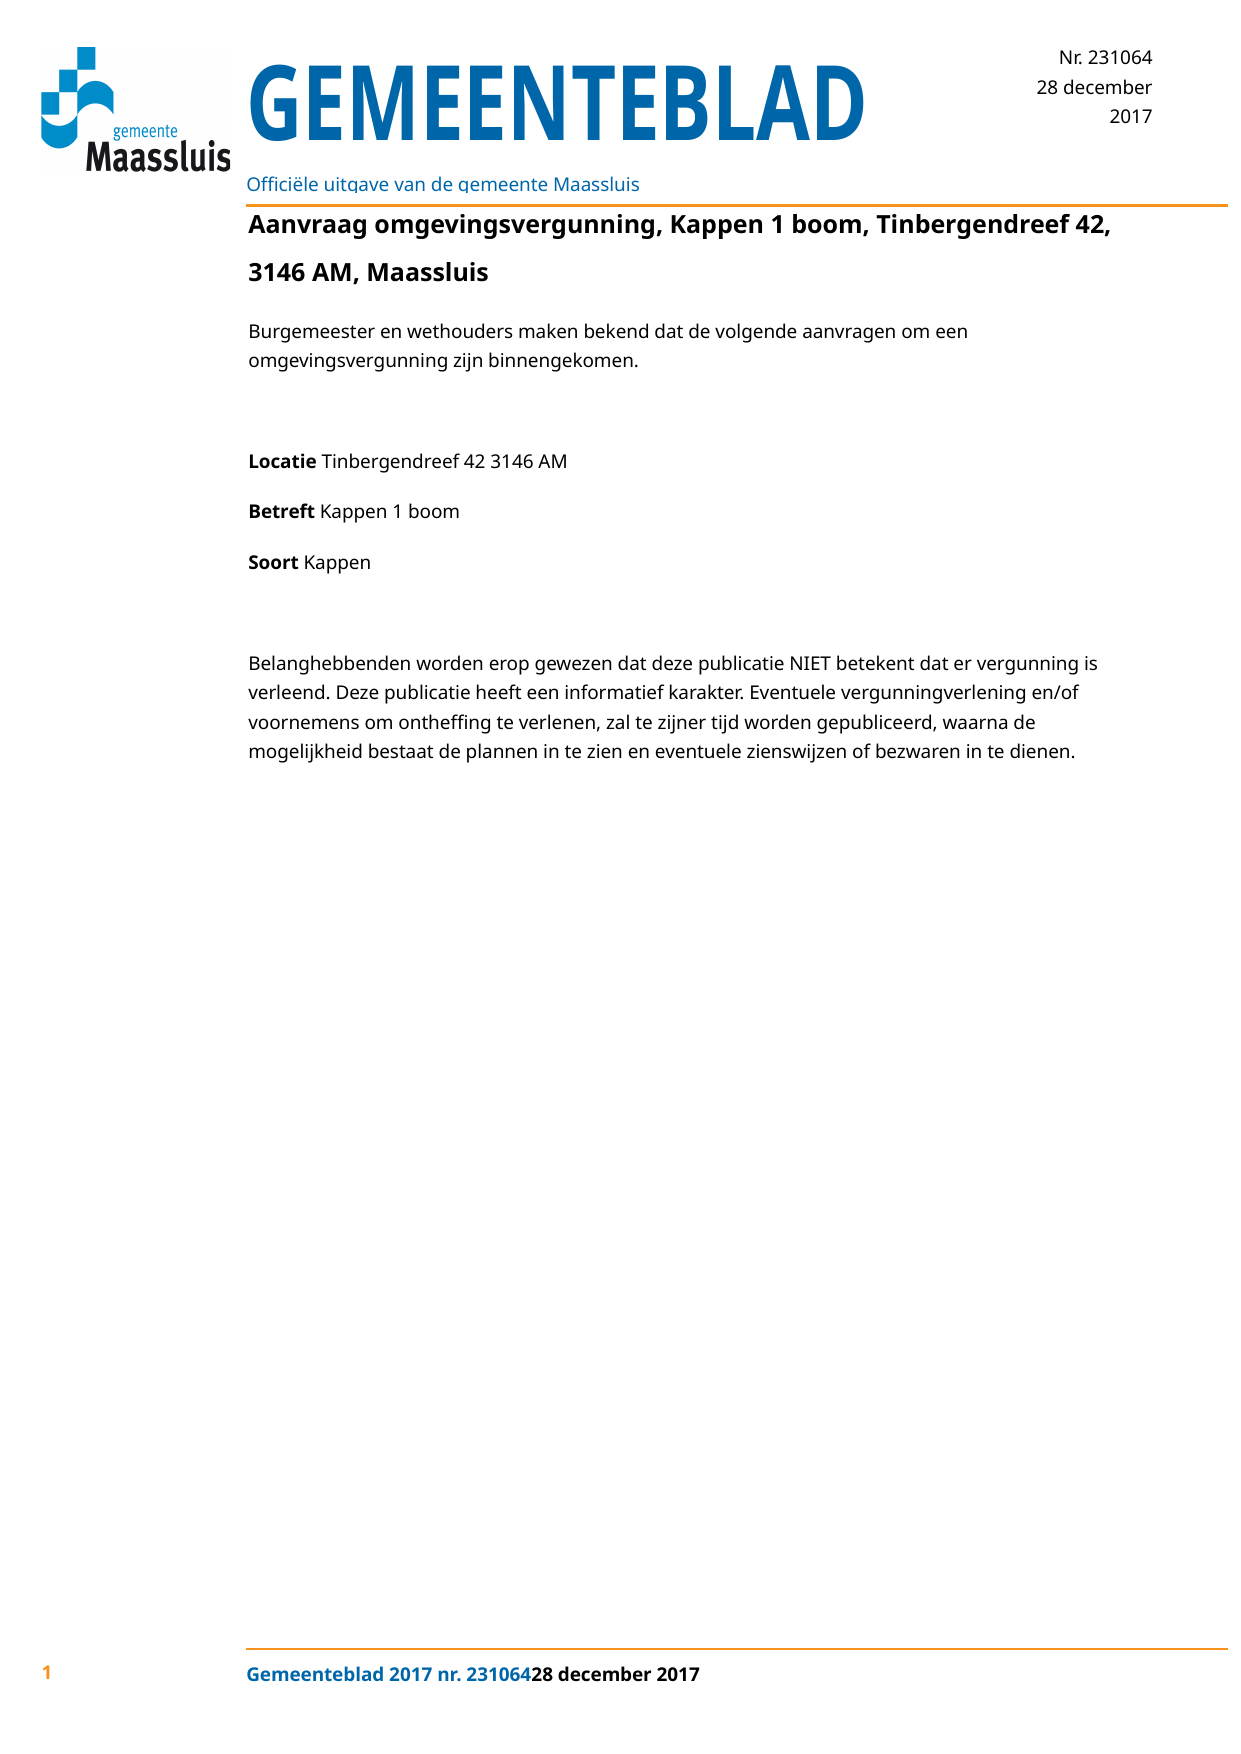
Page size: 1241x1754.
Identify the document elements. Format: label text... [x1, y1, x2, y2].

text Soort Kappen [248, 549, 1152, 575]
text Aanvraag omgevingsvergunning, Kappen 1 boom, Tinbergendreef 42, 3146 AM, Maassluis [248, 207, 1152, 288]
picture [41, 47, 231, 172]
text Belanghebbenden worden erop gewezen dat deze publicatie NIET betekent dat er vergunning is verleend. Deze publicatie heeft een informatief karakter. Eventuele vergunningverlening en/of voornemens om ontheffing te verlenen, zal te zijner tijd worden gepubliceerd, waarna de mogelijkheid bestaat de plannen in te zien en eventuele zienswijzen of bezwaren in te dienen. [248, 650, 1152, 764]
text Locatie Tinbergendreef 42 3146 AM [248, 448, 1152, 474]
picture [41, 47, 77, 92]
text Betreft Kappen 1 boom [248, 499, 1152, 524]
text Burgemeester en wethouders maken bekend dat de volgende aanvragen om een omgevingsvergunning zijn binnengekomen. [248, 318, 1152, 373]
